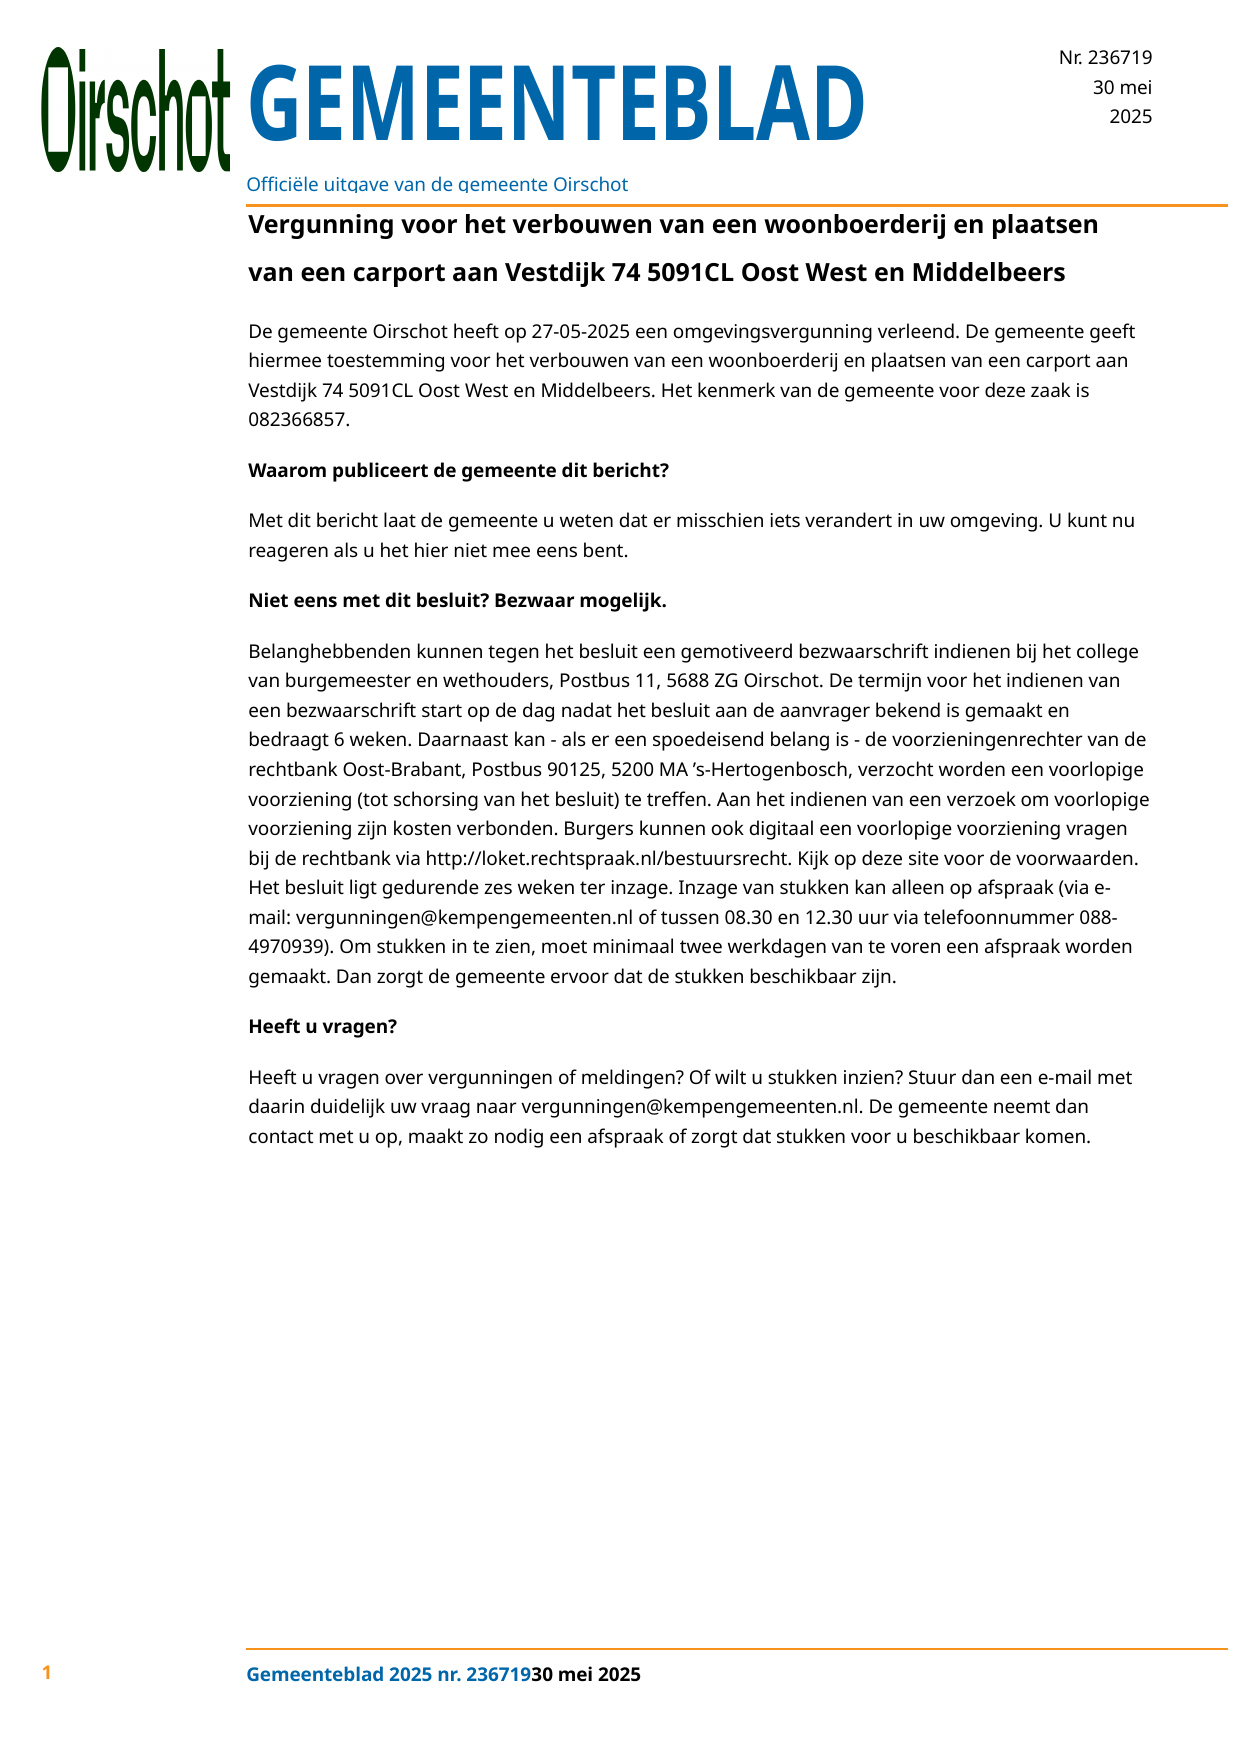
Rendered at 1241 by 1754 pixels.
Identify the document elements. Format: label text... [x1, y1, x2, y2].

text De gemeente Oirschot heeft op 27-05-2025 een omgevingsvergunning verleend. De gemeente geeft hiermee toestemming voor het verbouwen van een woonboerderij en plaatsen van een carport aan Vestdijk 74 5091CL Oost West en Middelbeers. Het kenmerk van de gemeente voor deze zaak is 082366857. [248, 318, 1152, 432]
text Niet eens met dit besluit? Bezwaar mogelijk. [248, 587, 1152, 613]
picture [41, 47, 231, 172]
text Heeft u vragen? [248, 1014, 1152, 1039]
text Met dit bericht laat de gemeente u weten dat er misschien iets verandert in uw omgeving. U kunt nu reageren als u het hier niet mee eens bent. [248, 507, 1152, 563]
text Heeft u vragen over vergunningen of meldingen? Of wilt u stukken inzien? Stuur dan een e-mail met daarin duidelijk uw vraag naar vergunningen@kempengemeenten.nl. De gemeente neemt dan contact met u op, maakt zo nodig een afspraak of zorgt dat stukken voor u beschikbaar komen. [248, 1064, 1152, 1149]
text Waarom publiceert de gemeente dit bericht? [248, 457, 1152, 483]
text Vergunning voor het verbouwen van een woonboerderij en plaatsen van een carport aan Vestdijk 74 5091CL Oost West en Middelbeers [248, 207, 1152, 288]
text Belanghebbenden kunnen tegen het besluit een gemotiveerd bezwaarschrift indienen bij het college van burgemeester en wethouders, Postbus 11, 5688 ZG Oirschot. De termijn voor het indienen van een bezwaarschrift start op de dag nadat het besluit aan de aanvrager bekend is gemaakt en bedraagt 6 weken. Daarnaast kan - als er een spoedeisend belang is - de voorzieningenrechter van de rechtbank Oost-Brabant, Postbus 90125, 5200 MA ’s-Hertogenbosch, verzocht worden een voorlopige voorziening (tot schorsing van het besluit) te treffen. Aan het indienen van een verzoek om voorlopige voorziening zijn kosten verbonden. Burgers kunnen ook digitaal een voorlopige voorziening vragen bij de rechtbank via http://loket.rechtspraak.nl/bestuursrecht. Kijk op deze site voor de voorwaarden. Het besluit ligt gedurende zes weken ter inzage. Inzage van stukken kan alleen op afspraak (via e-mail: vergunningen@kempengemeenten.nl of tussen 08.30 en 12.30 uur via telefoonnummer 088-4970939). Om stukken in te zien, moet minimaal twee werkdagen van te voren een afspraak worden gemaakt. Dan zorgt de gemeente ervoor dat de stukken beschikbaar zijn. [248, 638, 1152, 989]
